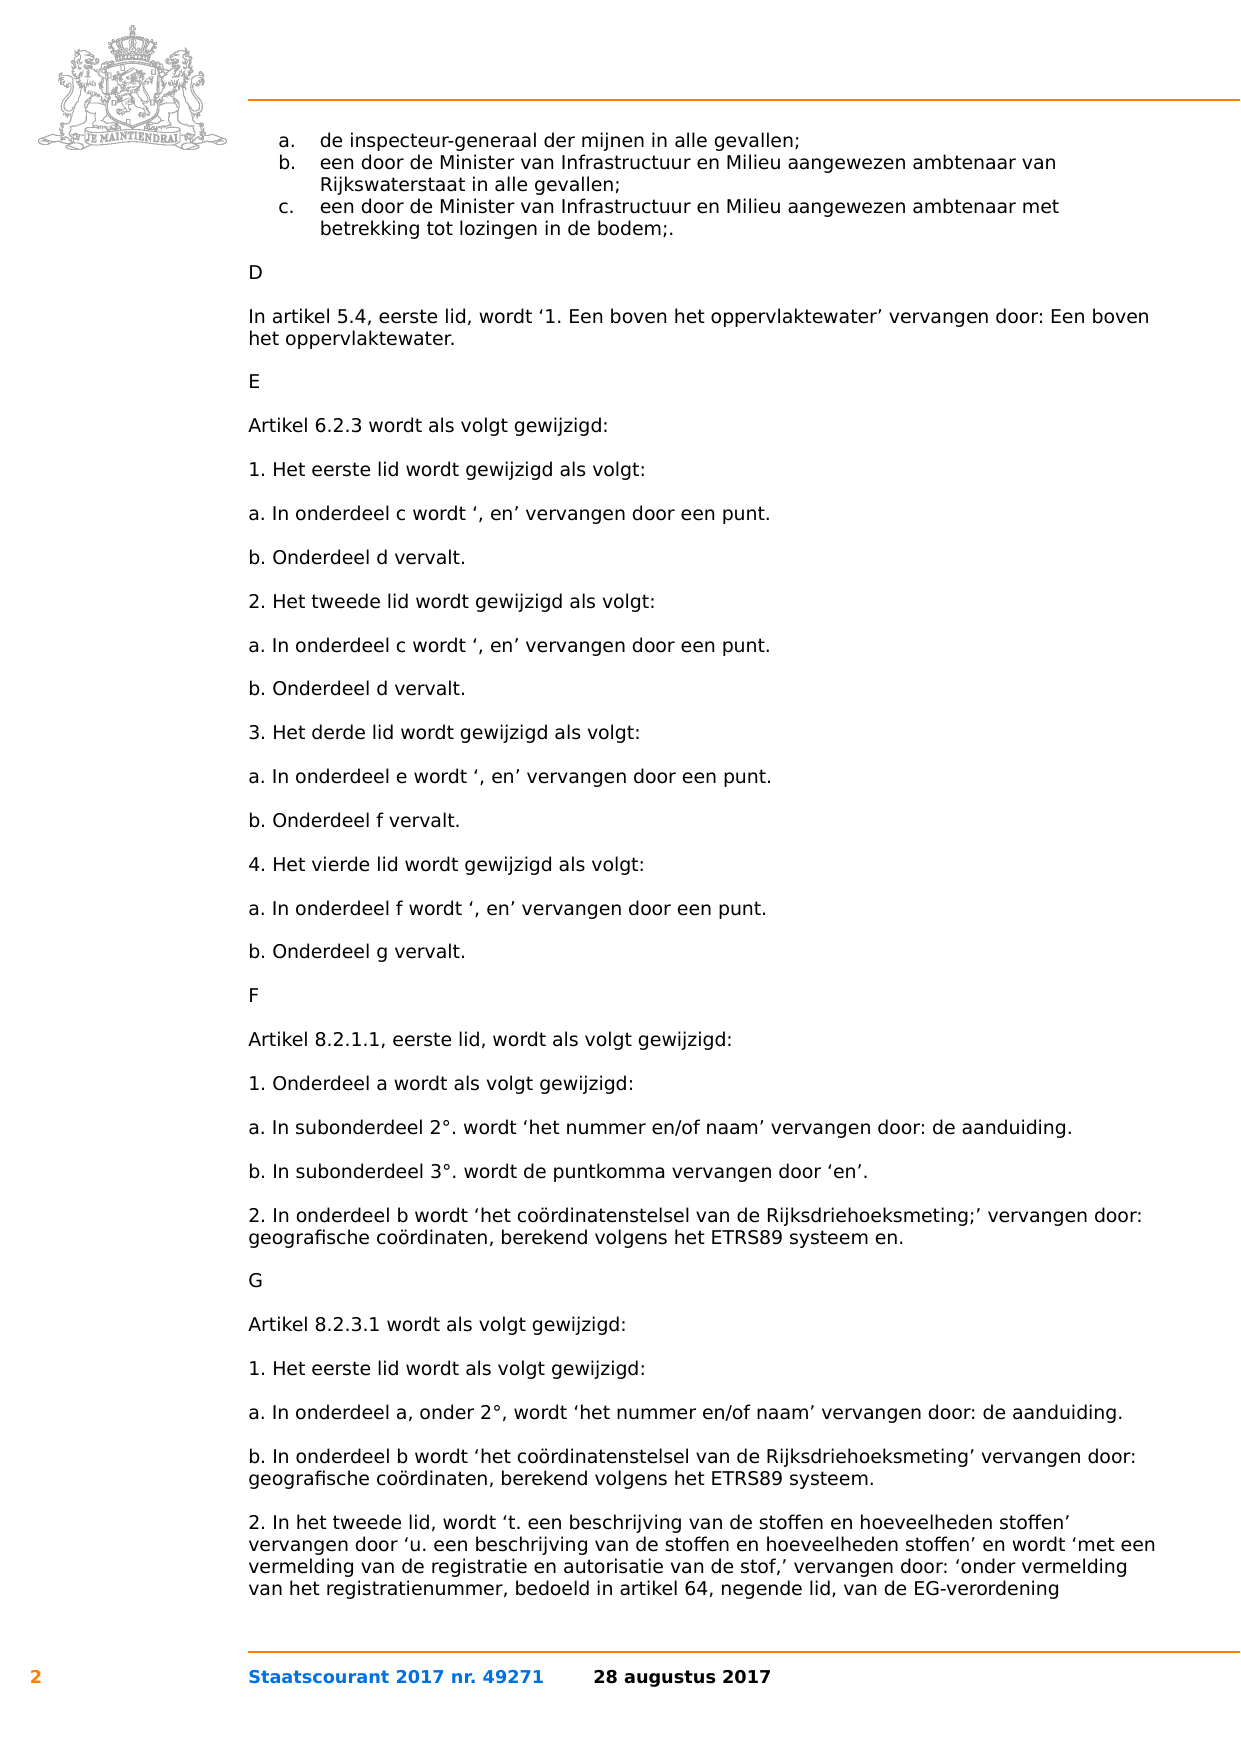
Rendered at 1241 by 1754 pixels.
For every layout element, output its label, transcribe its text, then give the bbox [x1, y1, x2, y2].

text F [248, 985, 1163, 1007]
text b. In onderdeel b wordt ‘het coördinatenstelsel van de Rijksdriehoeksmeting’ vervangen door: geografische coördinaten, berekend volgens het ETRS89 systeem. [248, 1446, 1163, 1490]
text 4. Het vierde lid wordt gewijzigd als volgt: [248, 854, 1163, 876]
text G [248, 1270, 1163, 1292]
text E [248, 371, 1163, 393]
text In artikel 5.4, eerste lid, wordt ‘1. Een boven het oppervlaktewater’ vervangen door: Een boven het oppervlaktewater. [248, 306, 1163, 349]
text a. In onderdeel f wordt ‘, en’ vervangen door een punt. [248, 898, 1163, 919]
text b. Onderdeel f vervalt. [248, 810, 1163, 832]
text b. Onderdeel g vervalt. [248, 941, 1163, 963]
text b. een door de Minister van Infrastructuur en Milieu aangewezen ambtenaar van Rijkswaterstaat in alle gevallen; [278, 152, 1163, 196]
text 1. Onderdeel a wordt als volgt gewijzigd: [248, 1073, 1163, 1095]
text a. In onderdeel a, onder 2°, wordt ‘het nummer en/of naam’ vervangen door: de aanduiding. [248, 1402, 1163, 1424]
text 2. Het tweede lid wordt gewijzigd als volgt: [248, 591, 1163, 613]
text Artikel 6.2.3 wordt als volgt gewijzigd: [248, 415, 1163, 437]
text b. Onderdeel d vervalt. [248, 547, 1163, 569]
text a. In onderdeel e wordt ‘, en’ vervangen door een punt. [248, 766, 1163, 788]
text b. In subonderdeel 3°. wordt de puntkomma vervangen door ‘en’. [248, 1161, 1163, 1183]
text a. de inspecteur-generaal der mijnen in alle gevallen; [278, 130, 1163, 152]
text D [248, 262, 1163, 284]
picture [38, 25, 227, 150]
text 1. Het eerste lid wordt als volgt gewijzigd: [248, 1358, 1163, 1380]
text Artikel 8.2.1.1, eerste lid, wordt als volgt gewijzigd: [248, 1029, 1163, 1051]
text c. een door de Minister van Infrastructuur en Milieu aangewezen ambtenaar met betrekking tot lozingen in de bodem;. [278, 196, 1163, 240]
text 2. In onderdeel b wordt ‘het coördinatenstelsel van de Rijksdriehoeksmeting;’ vervangen door: geografische coördinaten, berekend volgens het ETRS89 systeem en. [248, 1204, 1163, 1248]
text b. Onderdeel d vervalt. [248, 678, 1163, 700]
text 1. Het eerste lid wordt gewijzigd als volgt: [248, 459, 1163, 481]
text Artikel 8.2.3.1 wordt als volgt gewijzigd: [248, 1314, 1163, 1336]
text 3. Het derde lid wordt gewijzigd als volgt: [248, 722, 1163, 744]
text a. In subonderdeel 2°. wordt ‘het nummer en/of naam’ vervangen door: de aanduiding. [248, 1117, 1163, 1139]
text a. In onderdeel c wordt ‘, en’ vervangen door een punt. [248, 634, 1163, 656]
text 2. In het tweede lid, wordt ‘t. een beschrijving van de stoffen en hoeveelheden stoffen’ vervangen door ‘u. een beschrijving van de stoffen en hoeveelheden stoffen’ en wordt ‘met een vermelding van de registratie en autorisatie van de stof,’ vervangen door: ‘onder vermelding van het registratienummer, bedoeld in artikel 64, negende lid, van de EG-verordening [248, 1512, 1163, 1599]
text a. In onderdeel c wordt ‘, en’ vervangen door een punt. [248, 503, 1163, 525]
